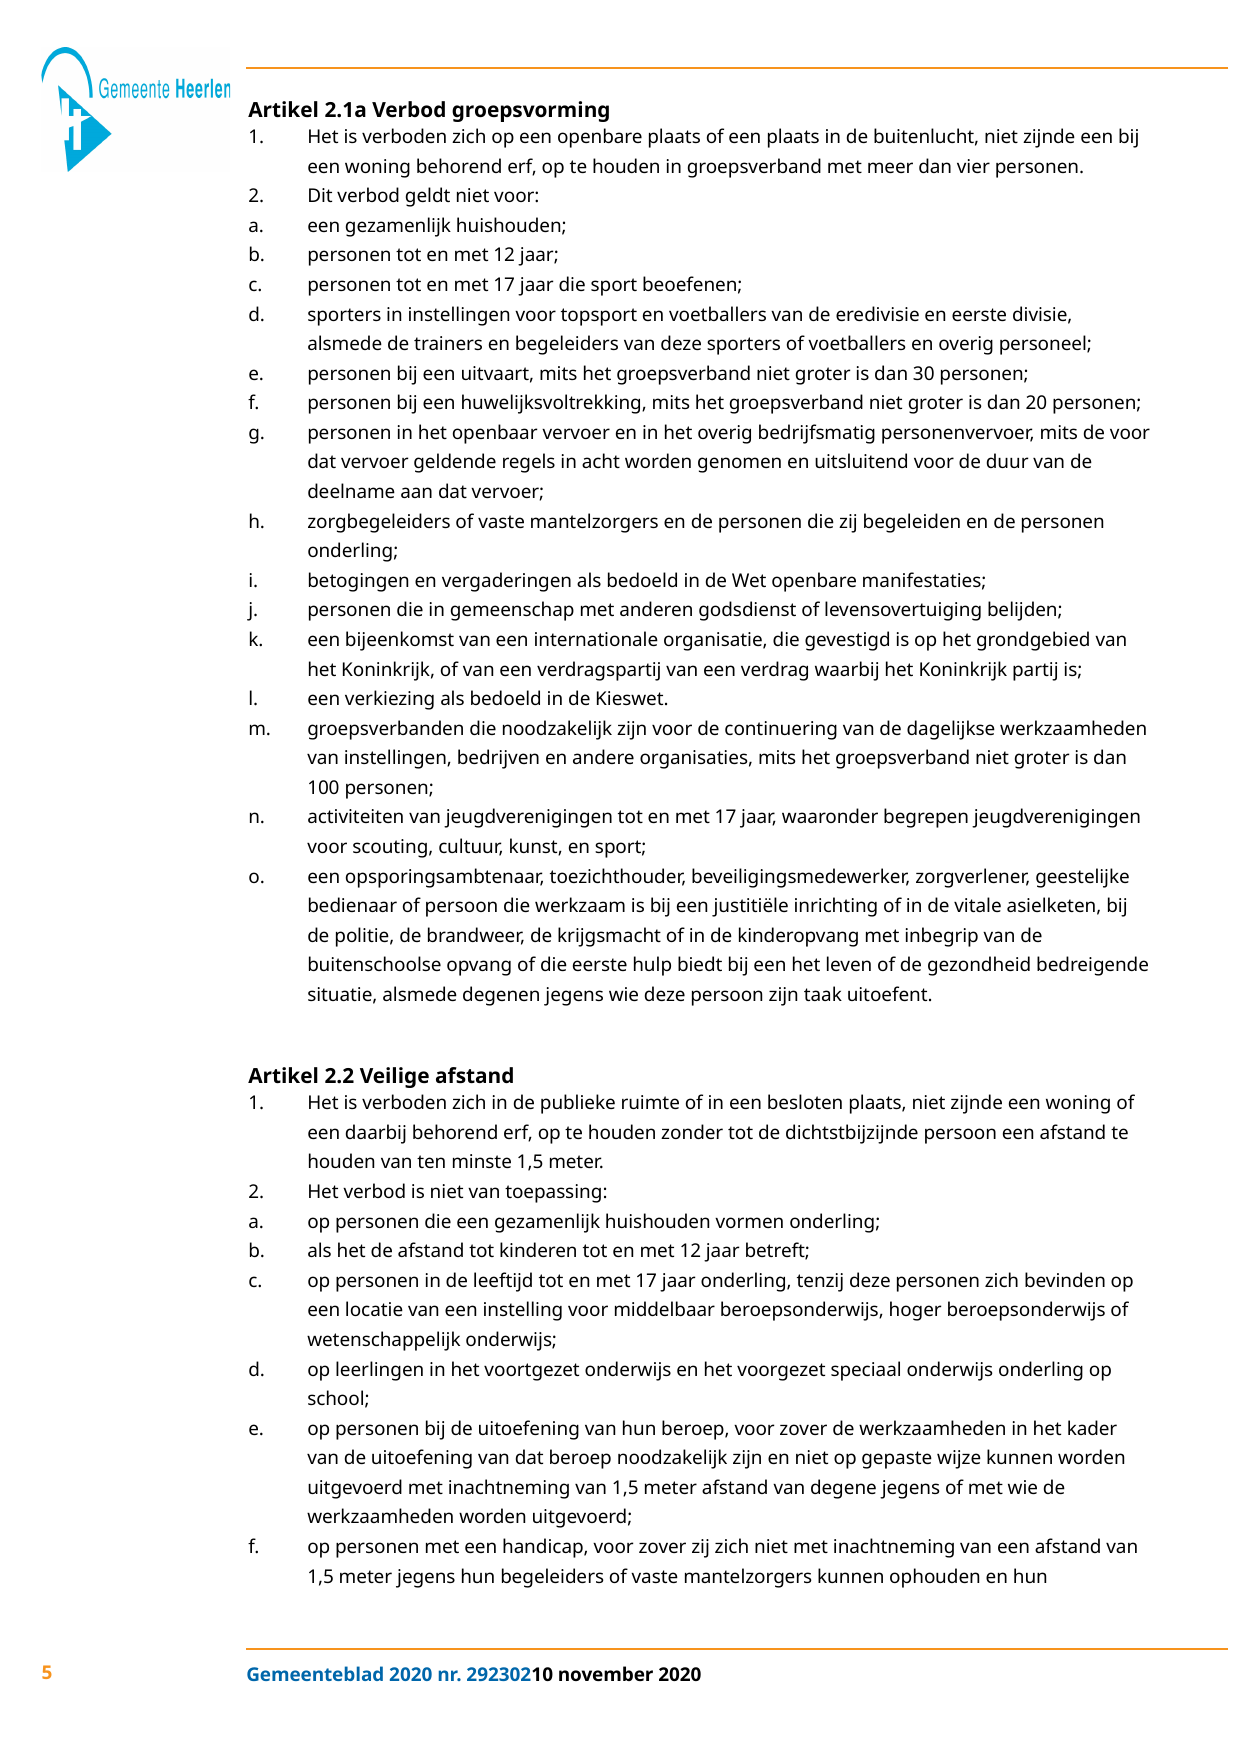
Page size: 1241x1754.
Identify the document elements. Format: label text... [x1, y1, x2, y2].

list een bijeenkomst van een internationale organisatie, die gevestigd is op het grondgebied van het Koninkrijk, of van een verdragspartij van een verdrag waarbij het Koninkrijk partij is; [248, 626, 1152, 681]
list activiteiten van jeugdverenigingen tot en met 17 jaar, waaronder begrepen jeugdverenigingen voor scouting, cultuur, kunst, en sport; [248, 804, 1152, 859]
list Dit verbod geldt niet voor: [248, 182, 1152, 208]
picture [41, 47, 59, 70]
list een opsporingsambtenaar, toezichthouder, beveiligingsmedewerker, zorgverlener, geestelijke bedienaar of persoon die werkzaam is bij een justitiële inrichting of in de vitale asielketen, bij de politie, de brandweer, de krijgsmacht of in de kinderopvang met inbegrip van de buitenschoolse opvang of die eerste hulp biedt bij een het leven of de gezondheid bedreigende situatie, alsmede degenen jegens wie deze persoon zijn taak uitoefent. [248, 863, 1152, 1007]
list personen bij een huwelijksvoltrekking, mits het groepsverband niet groter is dan 20 personen; [248, 389, 1152, 415]
list personen tot en met 17 jaar die sport beoefenen; [248, 271, 1152, 297]
list zorgbegeleiders of vaste mantelzorgers en de personen die zij begeleiden en de personen onderling; [248, 508, 1152, 563]
list op personen met een handicap, voor zover zij zich niet met inachtneming van een afstand van 1,5 meter jegens hun begeleiders of vaste mantelzorgers kunnen ophouden en hun [248, 1533, 1152, 1589]
list personen die in gemeenschap met anderen godsdienst of levensovertuiging belijden; [248, 597, 1152, 622]
list op personen bij de uitoefening van hun beroep, voor zover de werkzaamheden in het kader van de uitoefening van dat beroep noodzakelijk zijn en niet op gepaste wijze kunnen worden uitgevoerd met inachtneming van 1,5 meter afstand van degene jegens of met wie de werkzaamheden worden uitgevoerd; [248, 1415, 1152, 1529]
list personen in het openbaar vervoer en in het overig bedrijfsmatig personenvervoer, mits de voor dat vervoer geldende regels in acht worden genomen en uitsluitend voor de duur van de deelname aan dat vervoer; [248, 419, 1152, 504]
list op personen in de leeftijd tot en met 17 jaar onderling, tenzij deze personen zich bevinden op een locatie van een instelling voor middelbaar beroepsonderwijs, hoger beroepsonderwijs of wetenschappelijk onderwijs; [248, 1267, 1152, 1352]
list op personen die een gezamenlijk huishouden vormen onderling; [248, 1208, 1152, 1234]
list op leerlingen in het voortgezet onderwijs en het voorgezet speciaal onderwijs onderling op school; [248, 1356, 1152, 1411]
text Artikel 2.2 Veilige afstand [248, 1061, 1152, 1089]
text Artikel 2.1a Verbod groepsvorming [248, 95, 1152, 123]
list betogingen en vergaderingen als bedoeld in de Wet openbare manifestaties; [248, 567, 1152, 593]
picture [41, 47, 231, 172]
list als het de afstand tot kinderen tot en met 12 jaar betreft; [248, 1237, 1152, 1263]
list Het verbod is niet van toepassing: [248, 1178, 1152, 1204]
list groepsverbanden die noodzakelijk zijn voor de continuering van de dagelijkse werkzaamheden van instellingen, bedrijven en andere organisaties, mits het groepsverband niet groter is dan 100 personen; [248, 715, 1152, 800]
list een verkiezing als bedoeld in de Kieswet. [248, 685, 1152, 711]
list personen bij een uitvaart, mits het groepsverband niet groter is dan 30 personen; [248, 360, 1152, 386]
list sporters in instellingen voor topsport en voetballers van de eredivisie en eerste divisie, alsmede de trainers en begeleiders van deze sporters of voetballers en overig personeel; [248, 301, 1152, 356]
list Het is verboden zich op een openbare plaats of een plaats in de buitenlucht, niet zijnde een bij een woning behorend erf, op te houden in groepsverband met meer dan vier personen. [248, 123, 1152, 178]
list een gezamenlijk huishouden; [248, 212, 1152, 238]
list personen tot en met 12 jaar; [248, 242, 1152, 267]
list Het is verboden zich in de publieke ruimte of in een besloten plaats, niet zijnde een woning of een daarbij behorend erf, op te houden zonder tot de dichtstbijzijnde persoon een afstand te houden van ten minste 1,5 meter. [248, 1089, 1152, 1174]
